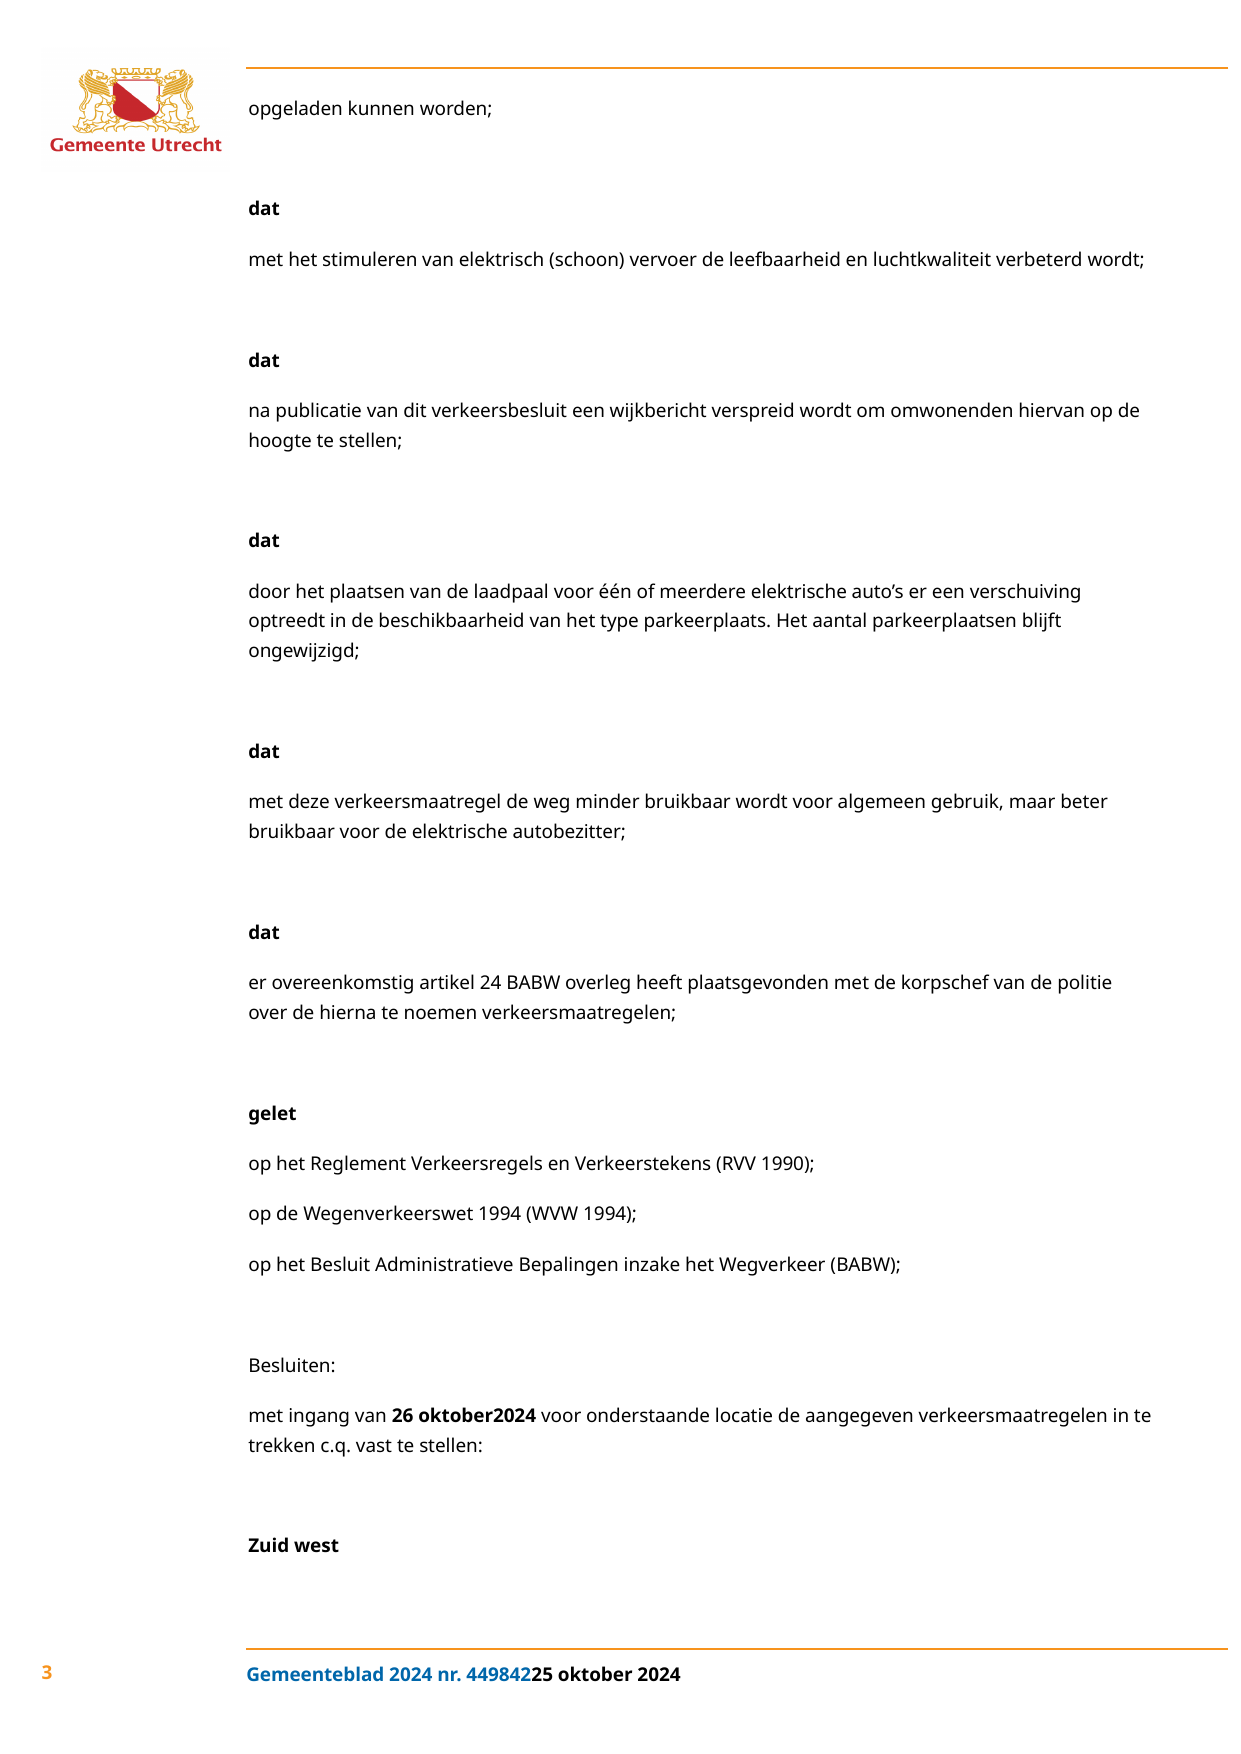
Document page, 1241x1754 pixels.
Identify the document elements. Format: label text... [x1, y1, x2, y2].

text na publicatie van dit verkeersbesluit een wijkbericht verspreid wordt om omwonenden hiervan op de hoogte te stellen; [248, 397, 1152, 453]
picture [41, 47, 231, 172]
text dat [248, 196, 1152, 221]
text gelet [248, 1100, 1152, 1126]
text dat [248, 919, 1152, 945]
text dat [248, 738, 1152, 764]
text op het Reglement Verkeersregels en Verkeerstekens (RVV 1990); [248, 1150, 1152, 1176]
text met ingang van 26 oktober2024 voor onderstaande locatie de aangegeven verkeersmaatregelen in te trekken c.q. vast te stellen: [248, 1402, 1152, 1458]
text met deze verkeersmaatregel de weg minder bruikbaar wordt voor algemeen gebruik, maar beter bruikbaar voor de elektrische autobezitter; [248, 788, 1152, 844]
text dat [248, 528, 1152, 553]
text er overeenkomstig artikel 24 BABW overleg heeft plaatsgevonden met de korpschef van de politie over de hierna te noemen verkeersmaatregelen; [248, 969, 1152, 1025]
text met het stimuleren van elektrisch (schoon) vervoer de leefbaarheid en luchtkwaliteit verbeterd wordt; [248, 246, 1152, 272]
text opgeladen kunnen worden; [248, 95, 1152, 121]
text op het Besluit Administratieve Bepalingen inzake het Wegverkeer (BABW); [248, 1251, 1152, 1277]
text op de Wegenverkeerswet 1994 (WVW 1994); [248, 1201, 1152, 1226]
text door het plaatsen van de laadpaal voor één of meerdere elektrische auto’s er een verschuiving optreedt in de beschikbaarheid van het type parkeerplaats. Het aantal parkeerplaatsen blijft ongewijzigd; [248, 578, 1152, 663]
text Besluiten: [248, 1352, 1152, 1378]
text dat [248, 347, 1152, 373]
text Zuid west [248, 1533, 1152, 1558]
